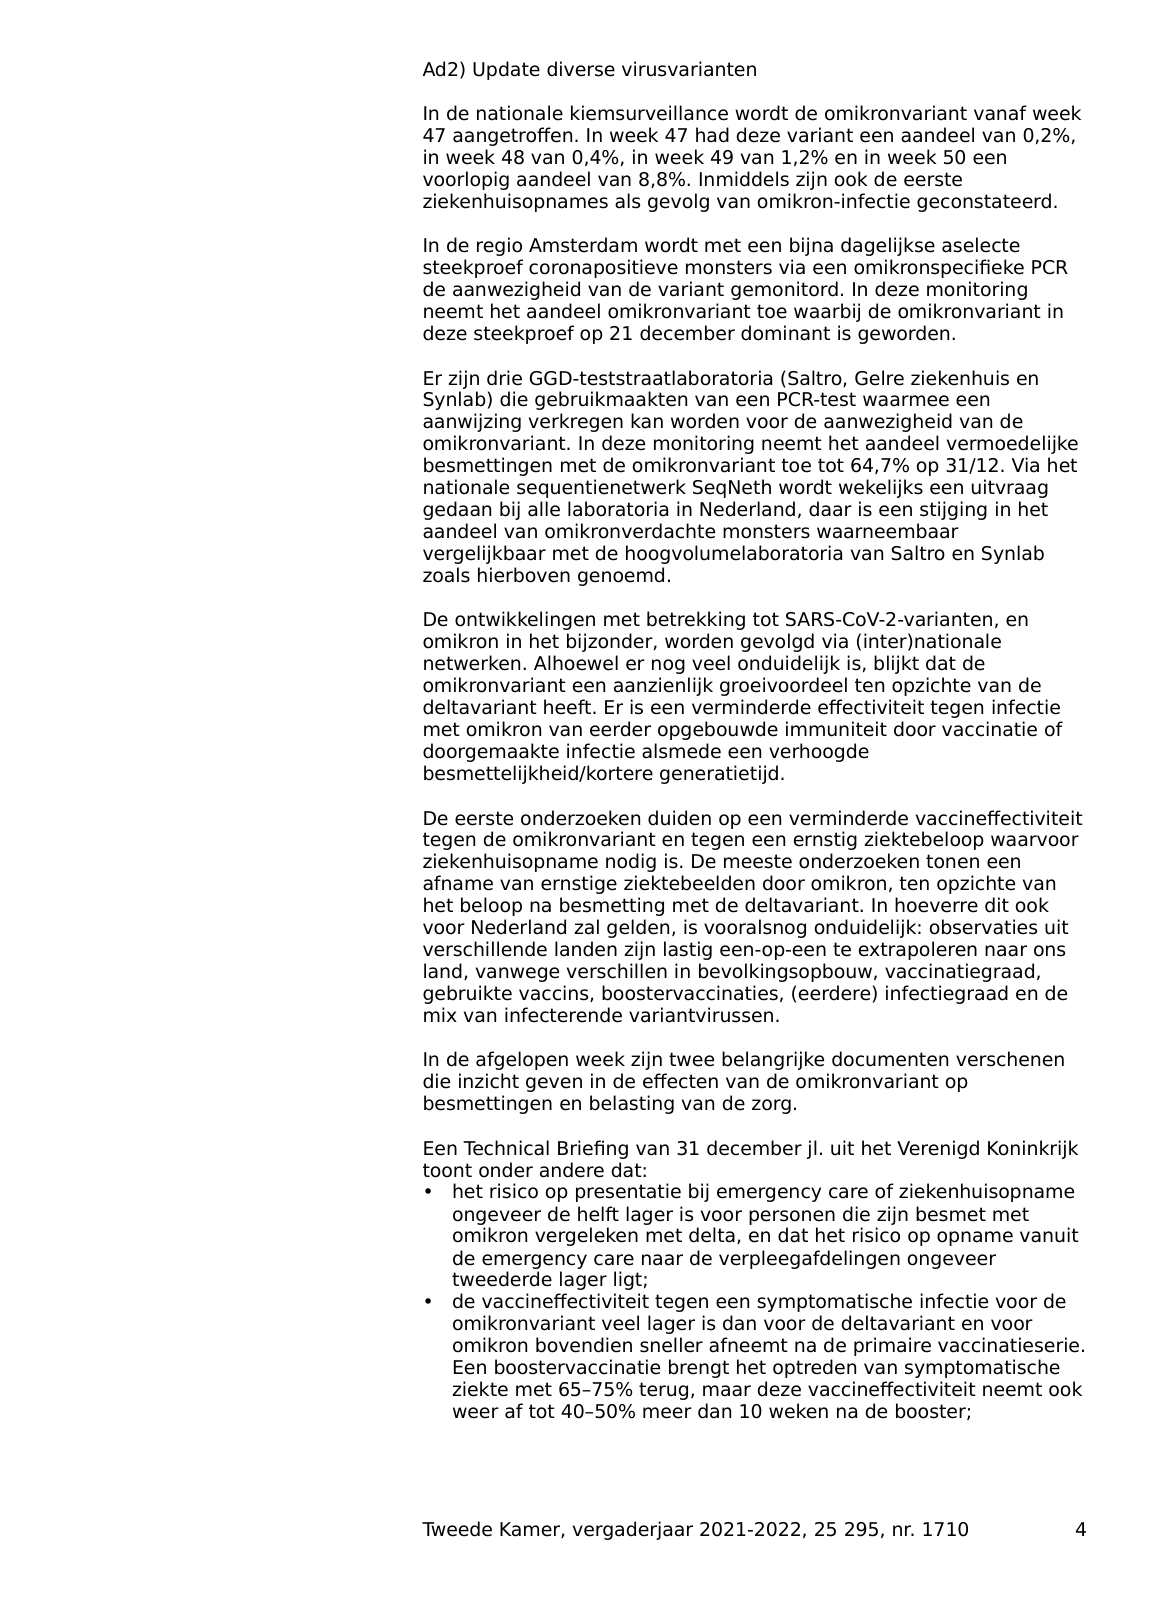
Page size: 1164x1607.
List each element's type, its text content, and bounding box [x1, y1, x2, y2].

text • het risico op presentatie bij emergency care of ziekenhuisopname ongeveer de helft lager is voor personen die zijn besmet met omikron vergeleken met delta, en dat het risico op opname vanuit de emergency care naar de verpleegafdelingen ongeveer tweederde lager ligt; [422, 1181, 1087, 1291]
text De eerste onderzoeken duiden op een verminderde vaccineffectiviteit tegen de omikronvariant en tegen een ernstig ziektebeloop waarvoor ziekenhuisopname nodig is. De meeste onderzoeken tonen een afname van ernstige ziektebeelden door omikron, ten opzichte van het beloop na besmetting met de deltavariant. In hoeverre dit ook voor Nederland zal gelden, is vooralsnog onduidelijk: observaties uit verschillende landen zijn lastig een-op-een te extrapoleren naar ons land, vanwege verschillen in bevolkingsopbouw, vaccinatiegraad, gebruikte vaccins, boostervaccinaties, (eerdere) infectiegraad en de mix van infecterende variantvirussen. [422, 807, 1087, 1027]
text In de afgelopen week zijn twee belangrijke documenten verschenen die inzicht geven in de effecten van de omikronvariant op besmettingen en belasting van de zorg. [422, 1049, 1087, 1115]
subtitle Ad2) Update diverse virusvarianten [422, 59, 1087, 81]
text • de vaccineffectiviteit tegen een symptomatische infectie voor de omikronvariant veel lager is dan voor de deltavariant en voor omikron bovendien sneller afneemt na de primaire vaccinatieserie. Een boostervaccinatie brengt het optreden van symptomatische ziekte met 65–75% terug, maar deze vaccineffectiviteit neemt ook weer af tot 40–50% meer dan 10 weken na de booster; [422, 1291, 1087, 1423]
text De ontwikkelingen met betrekking tot SARS-CoV-2-varianten, en omikron in het bijzonder, worden gevolgd via (inter)nationale netwerken. Alhoewel er nog veel onduidelijk is, blijkt dat de omikronvariant een aanzienlijk groeivoordeel ten opzichte van de deltavariant heeft. Er is een verminderde effectiviteit tegen infectie met omikron van eerder opgebouwde immuniteit door vaccinatie of doorgemaakte infectie alsmede een verhoogde besmettelijkheid/kortere generatietijd. [422, 609, 1087, 785]
text Een Technical Briefing van 31 december jl. uit het Verenigd Koninkrijk toont onder andere dat: [422, 1137, 1087, 1181]
text In de regio Amsterdam wordt met een bijna dagelijkse aselecte steekproef coronapositieve monsters via een omikronspecifieke PCR de aanwezigheid van de variant gemonitord. In deze monitoring neemt het aandeel omikronvariant toe waarbij de omikronvariant in deze steekproef op 21 december dominant is geworden. [422, 235, 1087, 345]
text In de nationale kiemsurveillance wordt de omikronvariant vanaf week 47 aangetroffen. In week 47 had deze variant een aandeel van 0,2%, in week 48 van 0,4%, in week 49 van 1,2% en in week 50 een voorlopig aandeel van 8,8%. Inmiddels zijn ook de eerste ziekenhuisopnames als gevolg van omikron-infectie geconstateerd. [422, 103, 1087, 213]
text Er zijn drie GGD-teststraatlaboratoria (Saltro, Gelre ziekenhuis en Synlab) die gebruikmaakten van een PCR-test waarmee een aanwijzing verkregen kan worden voor de aanwezigheid van de omikronvariant. In deze monitoring neemt het aandeel vermoedelijke besmettingen met de omikronvariant toe tot 64,7% op 31/12. Via het nationale sequentienetwerk SeqNeth wordt wekelijks een uitvraag gedaan bij alle laboratoria in Nederland, daar is een stijging in het aandeel van omikronverdachte monsters waarneembaar vergelijkbaar met de hoogvolumelaboratoria van Saltro en Synlab zoals hierboven genoemd. [422, 367, 1087, 587]
